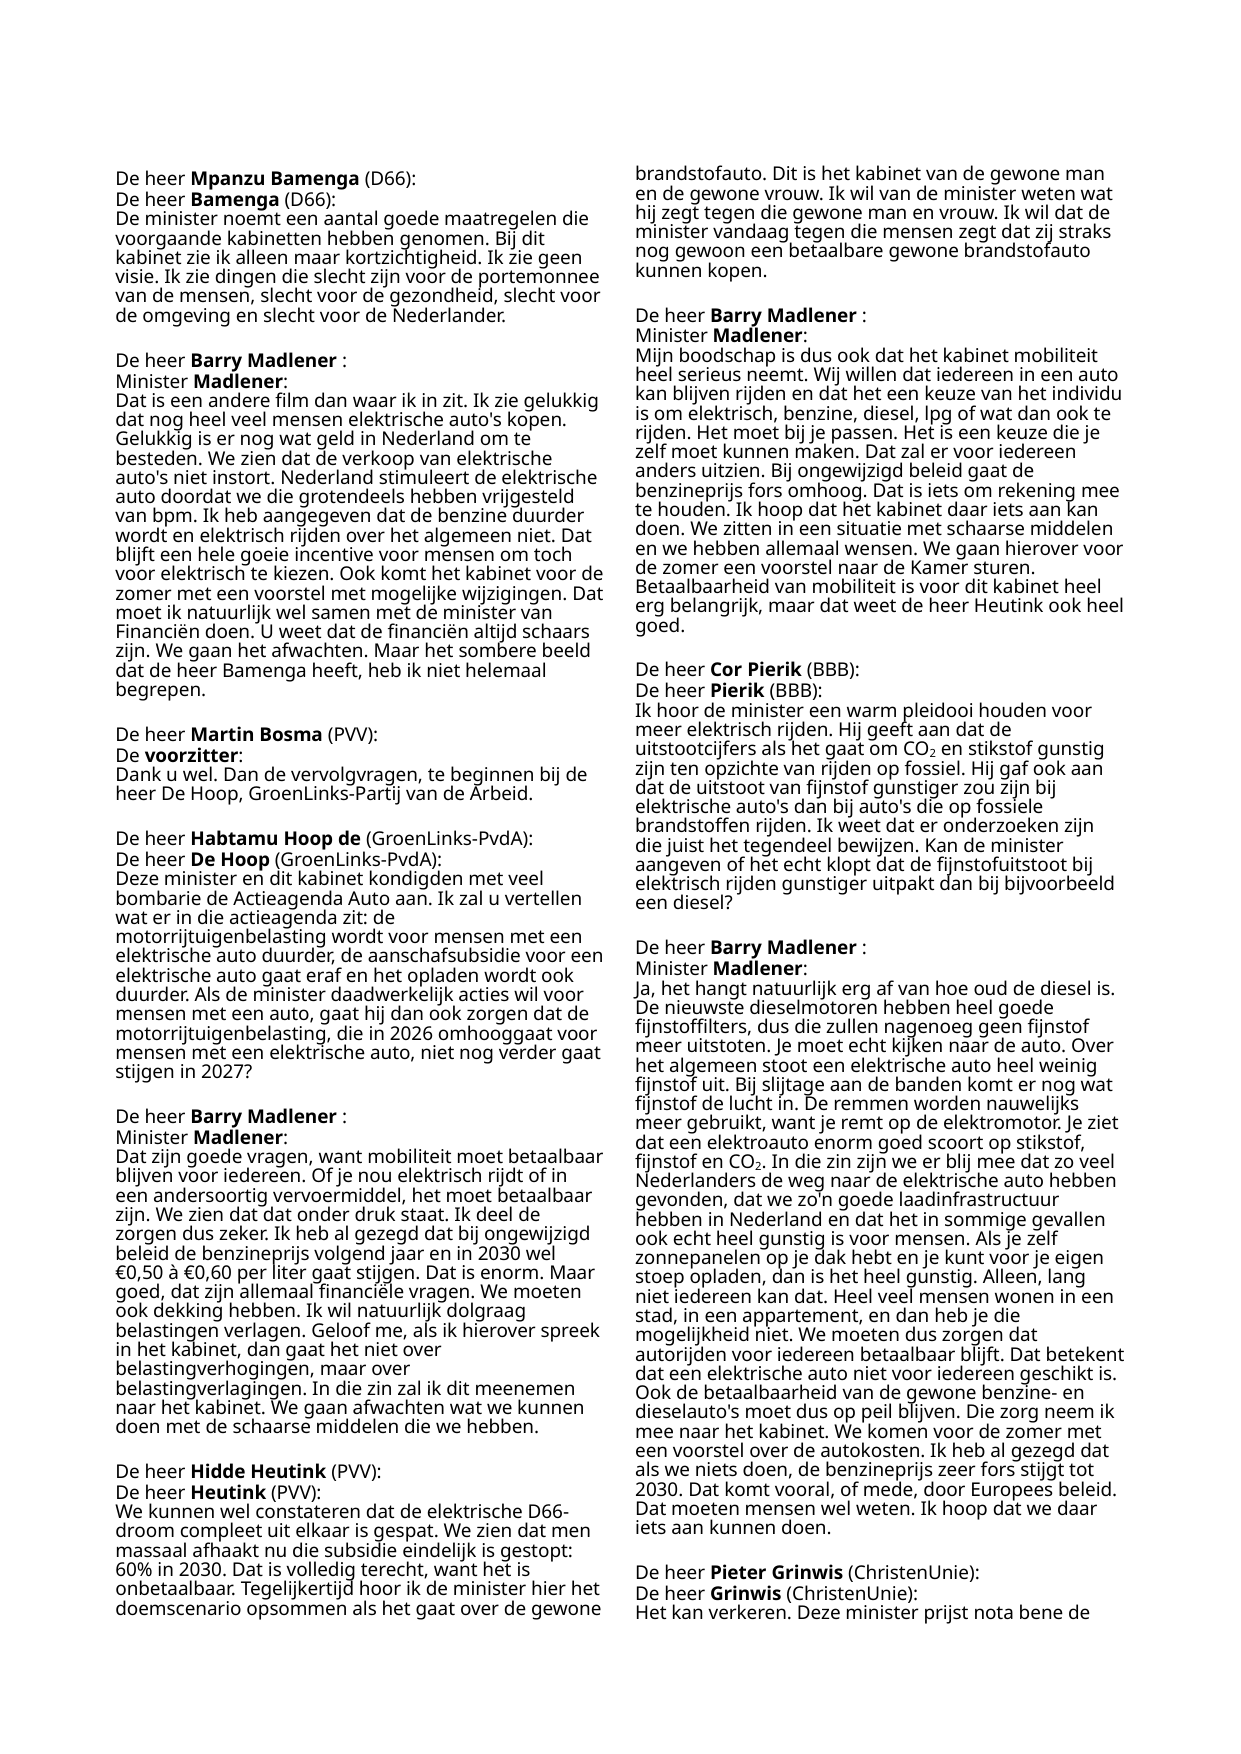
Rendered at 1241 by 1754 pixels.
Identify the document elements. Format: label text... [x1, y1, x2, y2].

text De heer Mpanzu Bamenga (D66): [115, 165, 605, 191]
text We kunnen wel constateren dat de elektrische D66-droom compleet uit elkaar is gespat. We zien dat men massaal afhaakt nu die subsidie eindelijk is gestopt: 60% in 2030. Dat is volledig terecht, want het is onbetaalbaar. Tegelijkertijd hoor ik de minister hier het doemscenario opsommen als het gaat over de gewone [115, 1503, 605, 1619]
text De voorzitter: [115, 747, 605, 766]
text De heer Habtamu Hoop de (GroenLinks-PvdA): [115, 825, 605, 851]
text Mijn boodschap is dus ook dat het kabinet mobiliteit heel serieus neemt. Wij willen dat iedereen in een auto kan blijven rijden en dat het een keuze van het individu is om elektrisch, benzine, diesel, lpg of wat dan ook te rijden. Het moet bij je passen. Het is een keuze die je zelf moet kunnen maken. Dat zal er voor iedereen anders uitzien. Bij ongewijzigd beleid gaat de benzineprijs fors omhoog. Dat is iets om rekening mee te houden. Ik hoop dat het kabinet daar iets aan kan doen. We zitten in een situatie met schaarse middelen en we hebben allemaal wensen. We gaan hierover voor de zomer een voorstel naar de Kamer sturen. Betaalbaarheid van mobiliteit is voor dit kabinet heel erg belangrijk, maar dat weet de heer Heutink ook heel goed. [635, 347, 1125, 636]
text De heer Hidde Heutink (PVV): [115, 1458, 605, 1484]
text De heer Bamenga (D66): [115, 191, 605, 210]
text Minister Madlener: [115, 1129, 605, 1148]
text Ja, het hangt natuurlijk erg af van hoe oud de diesel is. De nieuwste dieselmotoren hebben heel goede fijnstoffilters, dus die zullen nagenoeg geen fijnstof meer uitstoten. Je moet echt kijken naar de auto. Over het algemeen stoot een elektrische auto heel weinig fijnstof uit. Bij slijtage aan de banden komt er nog wat fijnstof de lucht in. De remmen worden nauwelijks meer gebruikt, want je remt op de elektromotor. Je ziet dat een elektroauto enorm goed scoort op stikstof, fijnstof en CO2. In die zin zijn we er blij mee dat zo veel Nederlanders de weg naar de elektrische auto hebben gevonden, dat we zo'n goede laadinfrastructuur hebben in Nederland en dat het in sommige gevallen ook echt heel gunstig is voor mensen. Als je zelf zonnepanelen op je dak hebt en je kunt voor je eigen stoep opladen, dan is het heel gunstig. Alleen, lang niet iedereen kan dat. Heel veel mensen wonen in een stad, in een appartement, en dan heb je die mogelijkheid niet. We moeten dus zorgen dat autorijden voor iedereen betaalbaar blijft. Dat betekent dat een elektrische auto niet voor iedereen geschikt is. Ook de betaalbaarheid van de gewone benzine- en dieselauto's moet dus op peil blijven. Die zorg neem ik mee naar het kabinet. We komen voor de zomer met een voorstel over de autokosten. Ik heb al gezegd dat als we niets doen, de benzineprijs zeer fors stijgt tot 2030. Dat komt vooral, of mede, door Europees beleid. Dat moeten mensen wel weten. Ik hoop dat we daar iets aan kunnen doen. [635, 979, 1125, 1538]
text De heer Heutink (PVV): [115, 1484, 605, 1503]
text Dank u wel. Dan de vervolgvragen, te beginnen bij de heer De Hoop, GroenLinks-Partij van de Arbeid. [115, 766, 605, 804]
text De heer Pierik (BBB): [635, 682, 1125, 702]
text De heer Martin Bosma (PVV): [115, 721, 605, 747]
text De heer Barry Madlener : [115, 347, 605, 373]
text Minister Madlener: [635, 327, 1125, 347]
text Minister Madlener: [635, 960, 1125, 979]
text Het kan verkeren. Deze minister prijst nota bene de [635, 1604, 1125, 1623]
text De heer De Hoop (GroenLinks-PvdA): [115, 851, 605, 870]
text Deze minister en dit kabinet kondigden met veel bombarie de Actieagenda Auto aan. Ik zal u vertellen wat er in die actieagenda zit: de motorrijtuigenbelasting wordt voor mensen met een elektrische auto duurder, de aanschafsubsidie voor een elektrische auto gaat eraf en het opladen wordt ook duurder. Als de minister daadwerkelijk acties wil voor mensen met een auto, gaat hij dan ook zorgen dat de motorrijtuigenbelasting, die in 2026 omhooggaat voor mensen met een elektrische auto, niet nog verder gaat stijgen in 2027? [115, 870, 605, 1082]
text Dat zijn goede vragen, want mobiliteit moet betaalbaar blijven voor iedereen. Of je nou elektrisch rijdt of in een andersoortig vervoermiddel, het moet betaalbaar zijn. We zien dat dat onder druk staat. Ik deel de zorgen dus zeker. Ik heb al gezegd dat bij ongewijzigd beleid de benzineprijs volgend jaar en in 2030 wel €0,50 à €0,60 per liter gaat stijgen. Dat is enorm. Maar goed, dat zijn allemaal financiële vragen. We moeten ook dekking hebben. Ik wil natuurlijk dolgraag belastingen verlagen. Geloof me, als ik hierover spreek in het kabinet, dan gaat het niet over belastingverhogingen, maar over belastingverlagingen. In die zin zal ik dit meenemen naar het kabinet. We gaan afwachten wat we kunnen doen met de schaarse middelen die we hebben. [115, 1148, 605, 1437]
text De heer Barry Madlener : [115, 1103, 605, 1129]
text Dat is een andere film dan waar ik in zit. Ik zie gelukkig dat nog heel veel mensen elektrische auto's kopen. Gelukkig is er nog wat geld in Nederland om te besteden. We zien dat de verkoop van elektrische auto's niet instort. Nederland stimuleert de elektrische auto doordat we die grotendeels hebben vrijgesteld van bpm. Ik heb aangegeven dat de benzine duurder wordt en elektrisch rijden over het algemeen niet. Dat blijft een hele goeie incentive voor mensen om toch voor elektrisch te kiezen. Ook komt het kabinet voor de zomer met een voorstel met mogelijke wijzigingen. Dat moet ik natuurlijk wel samen met de minister van Financiën doen. U weet dat de financiën altijd schaars zijn. We gaan het afwachten. Maar het sombere beeld dat de heer Bamenga heeft, heb ik niet helemaal begrepen. [115, 392, 605, 700]
text Minister Madlener: [115, 373, 605, 392]
text De heer Barry Madlener : [635, 934, 1125, 960]
text De heer Grinwis (ChristenUnie): [635, 1585, 1125, 1604]
text De heer Barry Madlener : [635, 302, 1125, 327]
text brandstofauto. Dit is het kabinet van de gewone man en de gewone vrouw. Ik wil van de minister weten wat hij zegt tegen die gewone man en vrouw. Ik wil dat de minister vandaag tegen die mensen zegt dat zij straks nog gewoon een betaalbare gewone brandstofauto kunnen kopen. [635, 165, 1125, 281]
text De minister noemt een aantal goede maatregelen die voorgaande kabinetten hebben genomen. Bij dit kabinet zie ik alleen maar kortzichtigheid. Ik zie geen visie. Ik zie dingen die slecht zijn voor de portemonnee van de mensen, slecht voor de gezondheid, slecht voor de omgeving en slecht voor de Nederlander. [115, 210, 605, 326]
text De heer Cor Pierik (BBB): [635, 657, 1125, 682]
text Ik hoor de minister een warm pleidooi houden voor meer elektrisch rijden. Hij geeft aan dat de uitstootcijfers als het gaat om CO2 en stikstof gunstig zijn ten opzichte van rijden op fossiel. Hij gaf ook aan dat de uitstoot van fijnstof gunstiger zou zijn bij elektrische auto's dan bij auto's die op fossiele brandstoffen rijden. Ik weet dat er onderzoeken zijn die juist het tegendeel bewijzen. Kan de minister aangeven of het echt klopt dat de fijnstofuitstoot bij elektrisch rijden gunstiger uitpakt dan bij bijvoorbeeld een diesel? [635, 702, 1125, 914]
text De heer Pieter Grinwis (ChristenUnie): [635, 1559, 1125, 1585]
